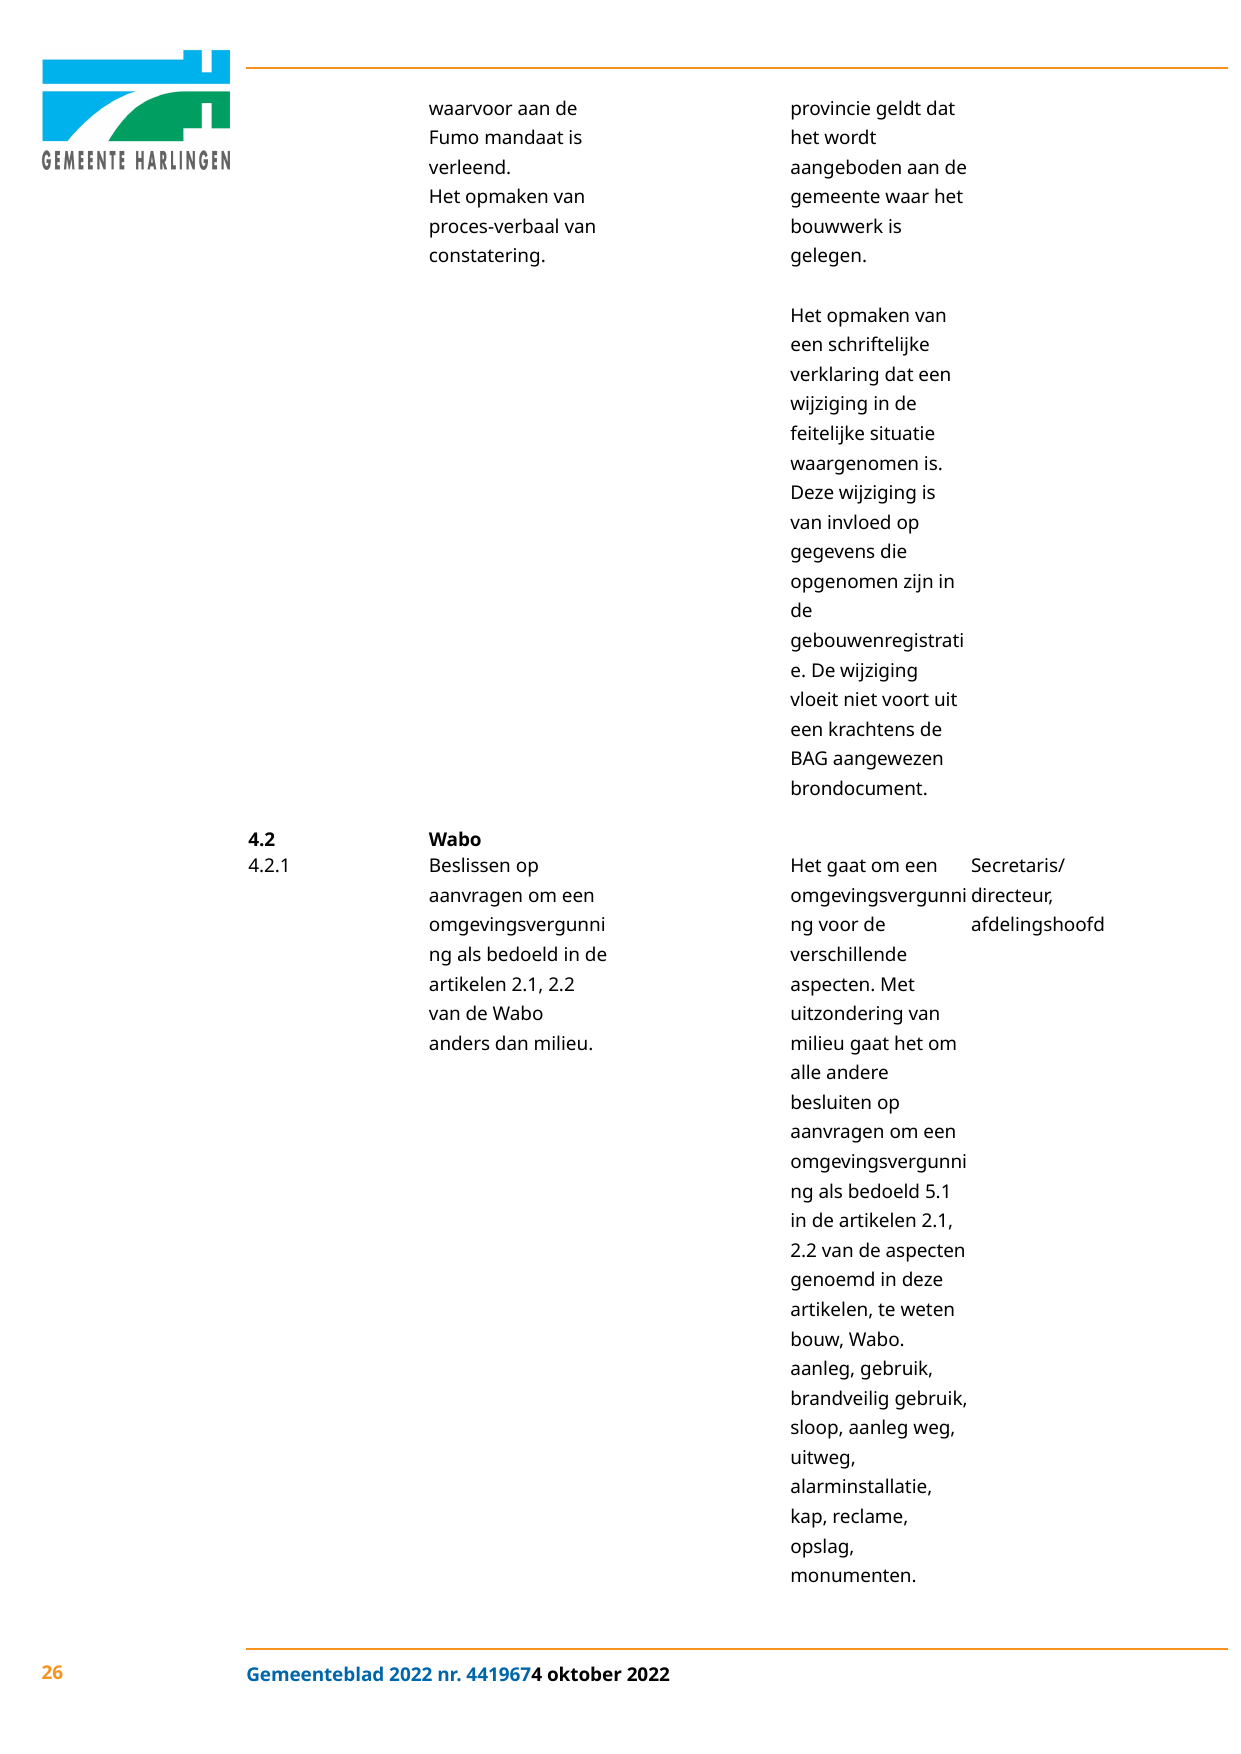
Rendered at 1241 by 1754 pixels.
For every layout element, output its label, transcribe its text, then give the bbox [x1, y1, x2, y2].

table_cell [971, 827, 1152, 852]
table_cell 4.2 [248, 827, 429, 852]
table_cell Het gaat om een omgevingsvergunning voor de verschillende aspecten. Met uitzondering van milieu gaat het om alle andere besluiten op aanvragen om een omgevingsvergunning als bedoeld 5.1 in de artikelen 2.1, 2.2 van de aspecten genoemd in deze artikelen, te weten bouw, Wabo. aanleg, gebruik, brandveilig gebruik, sloop, aanleg weg, uitweg, alarminstallatie, kap, reclame, opslag, monumenten. [790, 853, 971, 1588]
table_cell provincie geldt dat het wordt aangeboden aan de gemeente waar het bouwwerk is gelegen. Het opmaken van een schriftelijke verklaring dat een wijziging in de feitelijke situatie waargenomen is. Deze wijziging is van invloed op gegevens die opgenomen zijn in de gebouwenregistratie. De wijziging vloeit niet voort uit een krachtens de BAG aangewezen brondocument. [790, 95, 971, 801]
picture [41, 47, 231, 172]
table_cell [971, 95, 1152, 801]
table_cell [790, 827, 971, 852]
table_cell [609, 827, 790, 852]
table_cell Wabo [429, 827, 609, 852]
table_cell [609, 853, 790, 1588]
table_cell Beslissen op aanvragen om een omgevingsvergunning als bedoeld in de artikelen 2.1, 2.2 van de Wabo anders dan milieu. [429, 853, 609, 1588]
table_cell [248, 95, 429, 801]
table_cell Secretaris/ directeur, afdelingshoofd [971, 853, 1152, 1588]
table_cell [609, 95, 790, 801]
table_cell [248, 801, 1152, 827]
table_cell waarvoor aan de Fumo mandaat is verleend. Het opmaken van proces-verbaal van constatering. [429, 95, 609, 801]
table_cell 4.2.1 [248, 853, 429, 1588]
